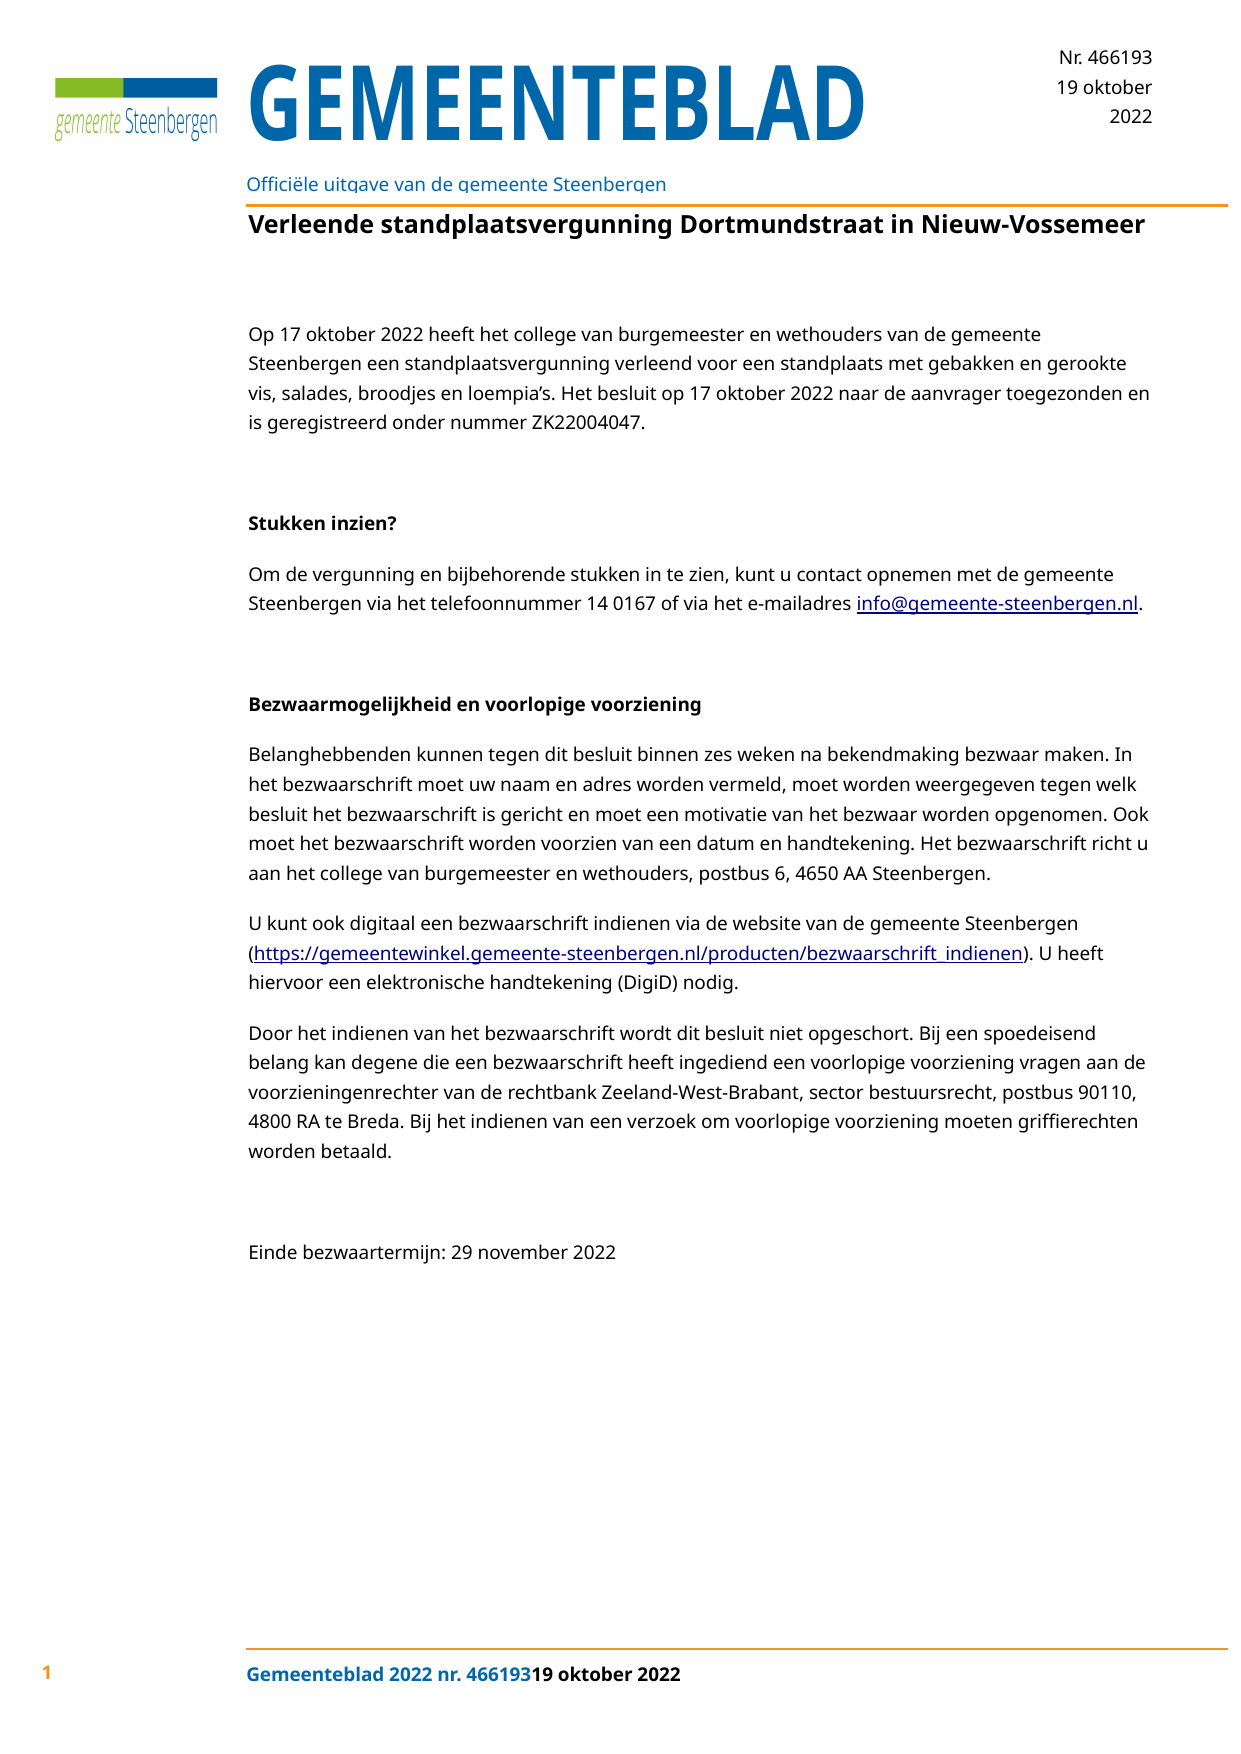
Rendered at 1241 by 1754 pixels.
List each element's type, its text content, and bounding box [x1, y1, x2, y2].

text Door het indienen van het bezwaarschrift wordt dit besluit niet opgeschort. Bij een spoedeisend belang kan degene die een bezwaarschrift heeft ingediend een voorlopige voorziening vragen aan de voorzieningenrechter van de rechtbank Zeeland-West-Brabant, sector bestuursrecht, postbus 90110, 4800 RA te Breda. Bij het indienen van een verzoek om voorlopige voorziening moeten griffierechten worden betaald. [248, 1020, 1152, 1164]
text Belanghebbenden kunnen tegen dit besluit binnen zes weken na bekendmaking bezwaar maken. In het bezwaarschrift moet uw naam en adres worden vermeld, moet worden weergegeven tegen welk besluit het bezwaarschrift is gericht en moet een motivatie van het bezwaar worden opgenomen. Ook moet het bezwaarschrift worden voorzien van een datum en handtekening. Het bezwaarschrift richt u aan het college van burgemeester en wethouders, postbus 6, 4650 AA Steenbergen. [248, 742, 1152, 886]
text Bezwaarmogelijkheid en voorlopige voorziening [248, 691, 1152, 717]
text U kunt ook digitaal een bezwaarschrift indienen via de website van de gemeente Steenbergen (https://gemeentewinkel.gemeente-steenbergen.nl/producten/bezwaarschrift_indienen). U heeft hiervoor een elektronische handtekening (DigiD) nodig. [248, 910, 1152, 995]
picture [41, 47, 231, 172]
text Om de vergunning en bijbehorende stukken in te zien, kunt u contact opnemen met de gemeente Steenbergen via het telefoonnummer 14 0167 of via het e-mailadres info@gemeente-steenbergen.nl. [248, 561, 1152, 616]
text Stukken inzien? [248, 510, 1152, 536]
text Einde bezwaartermijn: 29 november 2022 [248, 1239, 1152, 1265]
text ­ [248, 1289, 1152, 1315]
text Op 17 oktober 2022 heeft het college van burgemeester en wethouders van de gemeente Steenbergen een standplaatsvergunning verleend voor een standplaats met gebakken en gerookte vis, salades, broodjes en loempia’s. Het besluit op 17 oktober 2022 naar de aanvrager toegezonden en is geregistreerd onder nummer ZK22004047. [248, 321, 1152, 435]
text Verleende standplaatsvergunning Dortmundstraat in Nieuw-Vossemeer [248, 207, 1152, 241]
